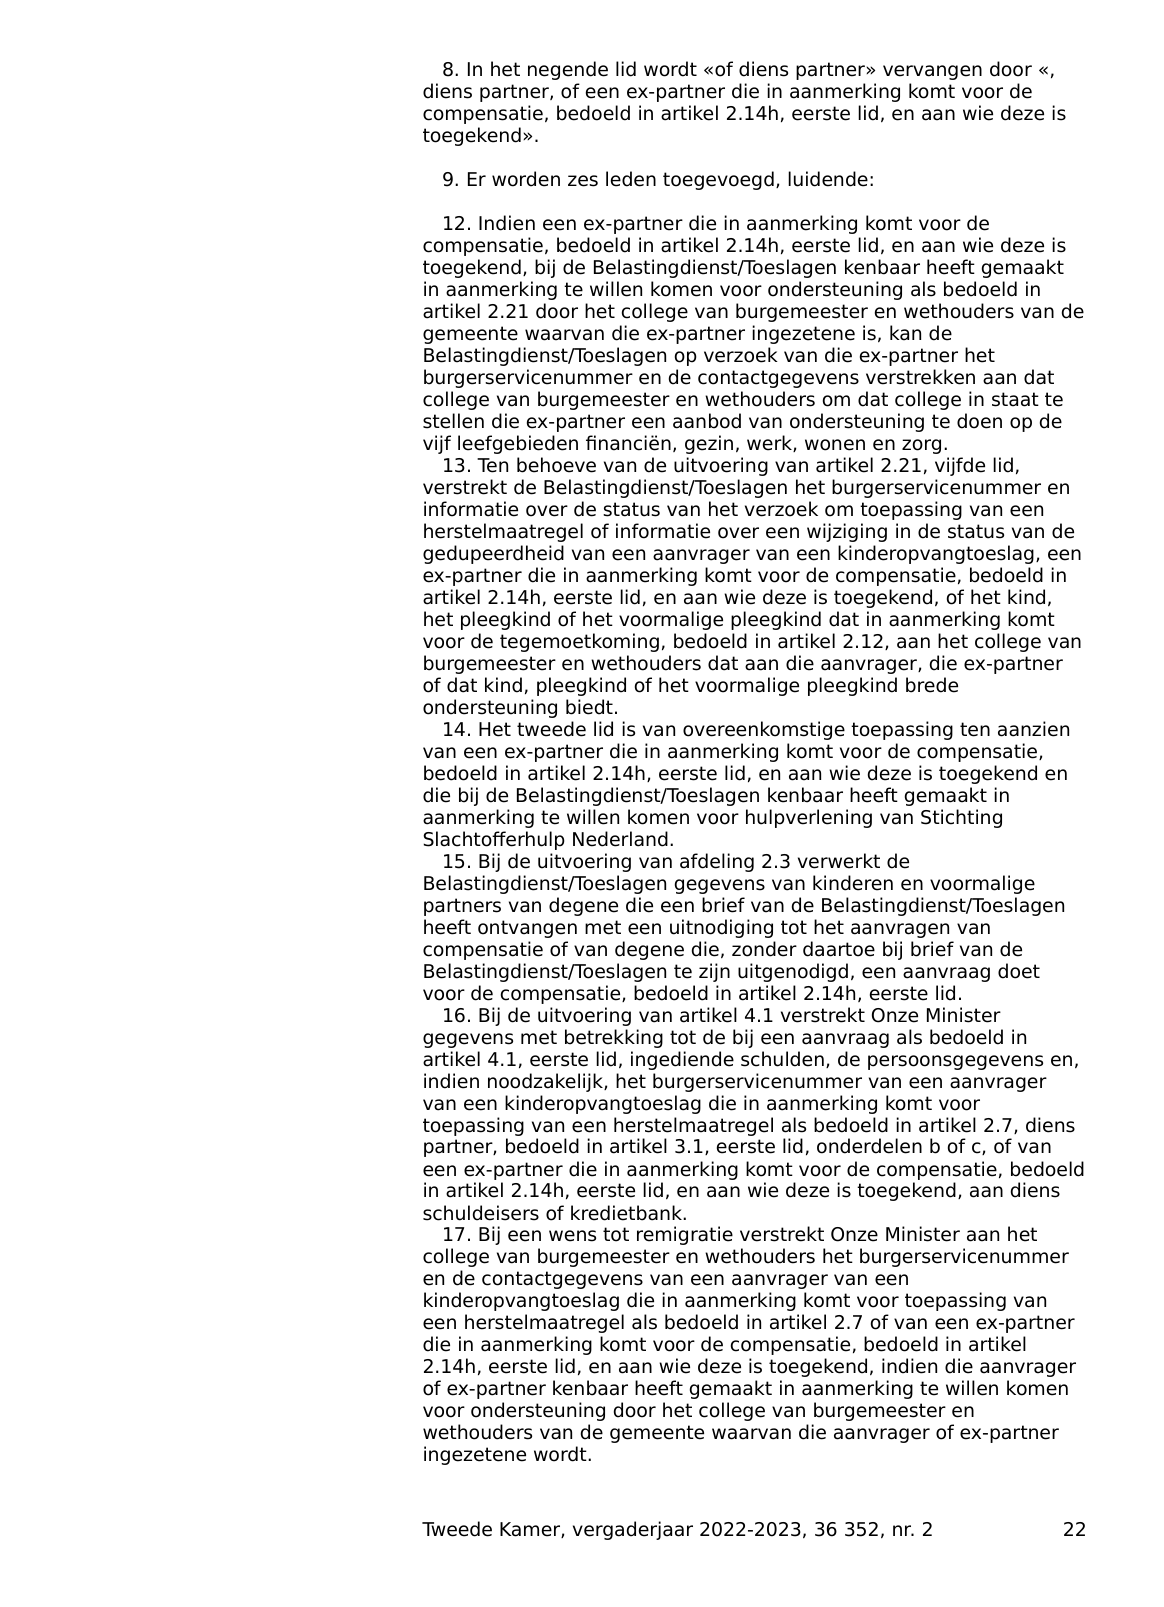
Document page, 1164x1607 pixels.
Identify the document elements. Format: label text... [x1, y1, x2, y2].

text 9. Er worden zes leden toegevoegd, luidende: [422, 169, 1087, 191]
text 8. In het negende lid wordt «of diens partner» vervangen door «, diens partner, of een ex-partner die in aanmerking komt voor de compensatie, bedoeld in artikel 2.14h, eerste lid, en aan wie deze is toegekend». [422, 59, 1087, 147]
text 16. Bij de uitvoering van artikel 4.1 verstrekt Onze Minister gegevens met betrekking tot de bij een aanvraag als bedoeld in artikel 4.1, eerste lid, ingediende schulden, de persoonsgegevens en, indien noodzakelijk, het burgerservicenummer van een aanvrager van een kinderopvangtoeslag die in aanmerking komt voor toepassing van een herstelmaatregel als bedoeld in artikel 2.7, diens partner, bedoeld in artikel 3.1, eerste lid, onderdelen b of c, of van een ex-partner die in aanmerking komt voor de compensatie, bedoeld in artikel 2.14h, eerste lid, en aan wie deze is toegekend, aan diens schuldeisers of kredietbank. [422, 1004, 1087, 1224]
text 14. Het tweede lid is van overeenkomstige toepassing ten aanzien van een ex-partner die in aanmerking komt voor de compensatie, bedoeld in artikel 2.14h, eerste lid, en aan wie deze is toegekend en die bij de Belastingdienst/Toeslagen kenbaar heeft gemaakt in aanmerking te willen komen voor hulpverlening van Stichting Slachtofferhulp Nederland. [422, 719, 1087, 851]
text 13. Ten behoeve van de uitvoering van artikel 2.21, vijfde lid, verstrekt de Belastingdienst/Toeslagen het burgerservicenummer en informatie over de status van het verzoek om toepassing van een herstelmaatregel of informatie over een wijziging in de status van de gedupeerdheid van een aanvrager van een kinderopvangtoeslag, een ex-partner die in aanmerking komt voor de compensatie, bedoeld in artikel 2.14h, eerste lid, en aan wie deze is toegekend, of het kind, het pleegkind of het voormalige pleegkind dat in aanmerking komt voor de tegemoetkoming, bedoeld in artikel 2.12, aan het college van burgemeester en wethouders dat aan die aanvrager, die ex-partner of dat kind, pleegkind of het voormalige pleegkind brede ondersteuning biedt. [422, 455, 1087, 719]
text 12. Indien een ex-partner die in aanmerking komt voor de compensatie, bedoeld in artikel 2.14h, eerste lid, en aan wie deze is toegekend, bij de Belastingdienst/Toeslagen kenbaar heeft gemaakt in aanmerking te willen komen voor ondersteuning als bedoeld in artikel 2.21 door het college van burgemeester en wethouders van de gemeente waarvan die ex-partner ingezetene is, kan de Belastingdienst/Toeslagen op verzoek van die ex-partner het burgerservicenummer en de contactgegevens verstrekken aan dat college van burgemeester en wethouders om dat college in staat te stellen die ex-partner een aanbod van ondersteuning te doen op de vijf leefgebieden financiën, gezin, werk, wonen en zorg. [422, 213, 1087, 455]
text 15. Bij de uitvoering van afdeling 2.3 verwerkt de Belastingdienst/Toeslagen gegevens van kinderen en voormalige partners van degene die een brief van de Belastingdienst/Toeslagen heeft ontvangen met een uitnodiging tot het aanvragen van compensatie of van degene die, zonder daartoe bij brief van de Belastingdienst/Toeslagen te zijn uitgenodigd, een aanvraag doet voor de compensatie, bedoeld in artikel 2.14h, eerste lid. [422, 851, 1087, 1004]
text 17. Bij een wens tot remigratie verstrekt Onze Minister aan het college van burgemeester en wethouders het burgerservicenummer en de contactgegevens van een aanvrager van een kinderopvangtoeslag die in aanmerking komt voor toepassing van een herstelmaatregel als bedoeld in artikel 2.7 of van een ex-partner die in aanmerking komt voor de compensatie, bedoeld in artikel 2.14h, eerste lid, en aan wie deze is toegekend, indien die aanvrager of ex-partner kenbaar heeft gemaakt in aanmerking te willen komen voor ondersteuning door het college van burgemeester en wethouders van de gemeente waarvan die aanvrager of ex-partner ingezetene wordt. [422, 1224, 1087, 1466]
